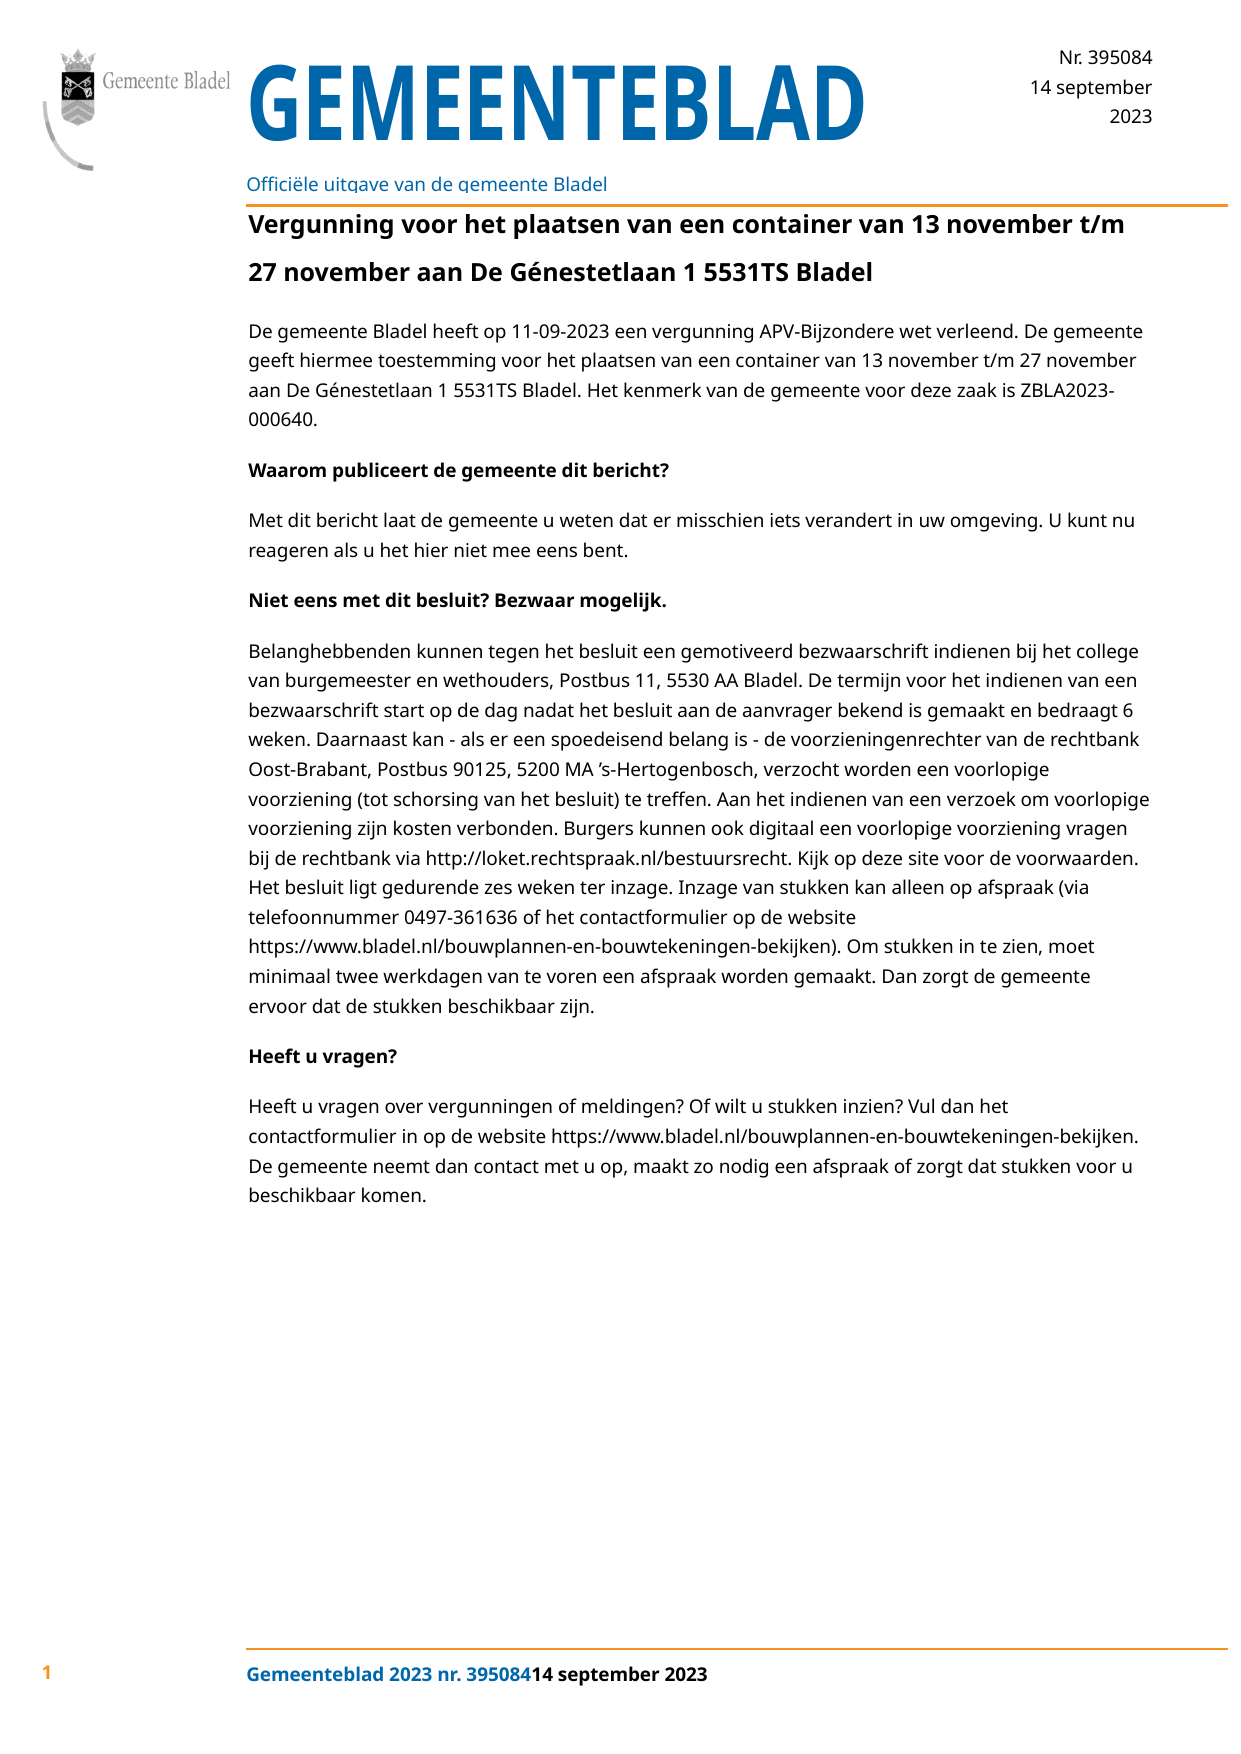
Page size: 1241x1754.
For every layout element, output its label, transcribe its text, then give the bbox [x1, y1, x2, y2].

text Niet eens met dit besluit? Bezwaar mogelijk. [248, 587, 1152, 613]
text Met dit bericht laat de gemeente u weten dat er misschien iets verandert in uw omgeving. U kunt nu reageren als u het hier niet mee eens bent. [248, 507, 1152, 563]
picture [41, 47, 231, 172]
text Belanghebbenden kunnen tegen het besluit een gemotiveerd bezwaarschrift indienen bij het college van burgemeester en wethouders, Postbus 11, 5530 AA Bladel. De termijn voor het indienen van een bezwaarschrift start op de dag nadat het besluit aan de aanvrager bekend is gemaakt en bedraagt 6 weken. Daarnaast kan - als er een spoedeisend belang is - de voorzieningenrechter van de rechtbank Oost-Brabant, Postbus 90125, 5200 MA ’s-Hertogenbosch, verzocht worden een voorlopige voorziening (tot schorsing van het besluit) te treffen. Aan het indienen van een verzoek om voorlopige voorziening zijn kosten verbonden. Burgers kunnen ook digitaal een voorlopige voorziening vragen bij de rechtbank via http://loket.rechtspraak.nl/bestuursrecht. Kijk op deze site voor de voorwaarden. Het besluit ligt gedurende zes weken ter inzage. Inzage van stukken kan alleen op afspraak (via telefoonnummer 0497-361636 of het contactformulier op de website https://www.bladel.nl/bouwplannen-en-bouwtekeningen-bekijken). Om stukken in te zien, moet minimaal twee werkdagen van te voren een afspraak worden gemaakt. Dan zorgt de gemeente ervoor dat de stukken beschikbaar zijn. [248, 638, 1152, 1019]
text Vergunning voor het plaatsen van een container van 13 november t/m 27 november aan De Génestetlaan 1 5531TS Bladel [248, 207, 1152, 288]
text De gemeente Bladel heeft op 11-09-2023 een vergunning APV-Bijzondere wet verleend. De gemeente geeft hiermee toestemming voor het plaatsen van een container van 13 november t/m 27 november aan De Génestetlaan 1 5531TS Bladel. Het kenmerk van de gemeente voor deze zaak is ZBLA2023-000640. [248, 318, 1152, 432]
text Heeft u vragen? [248, 1043, 1152, 1069]
text Waarom publiceert de gemeente dit bericht? [248, 457, 1152, 483]
text Heeft u vragen over vergunningen of meldingen? Of wilt u stukken inzien? Vul dan het contactformulier in op de website https://www.bladel.nl/bouwplannen-en-bouwtekeningen-bekijken. De gemeente neemt dan contact met u op, maakt zo nodig een afspraak of zorgt dat stukken voor u beschikbaar komen. [248, 1094, 1152, 1208]
